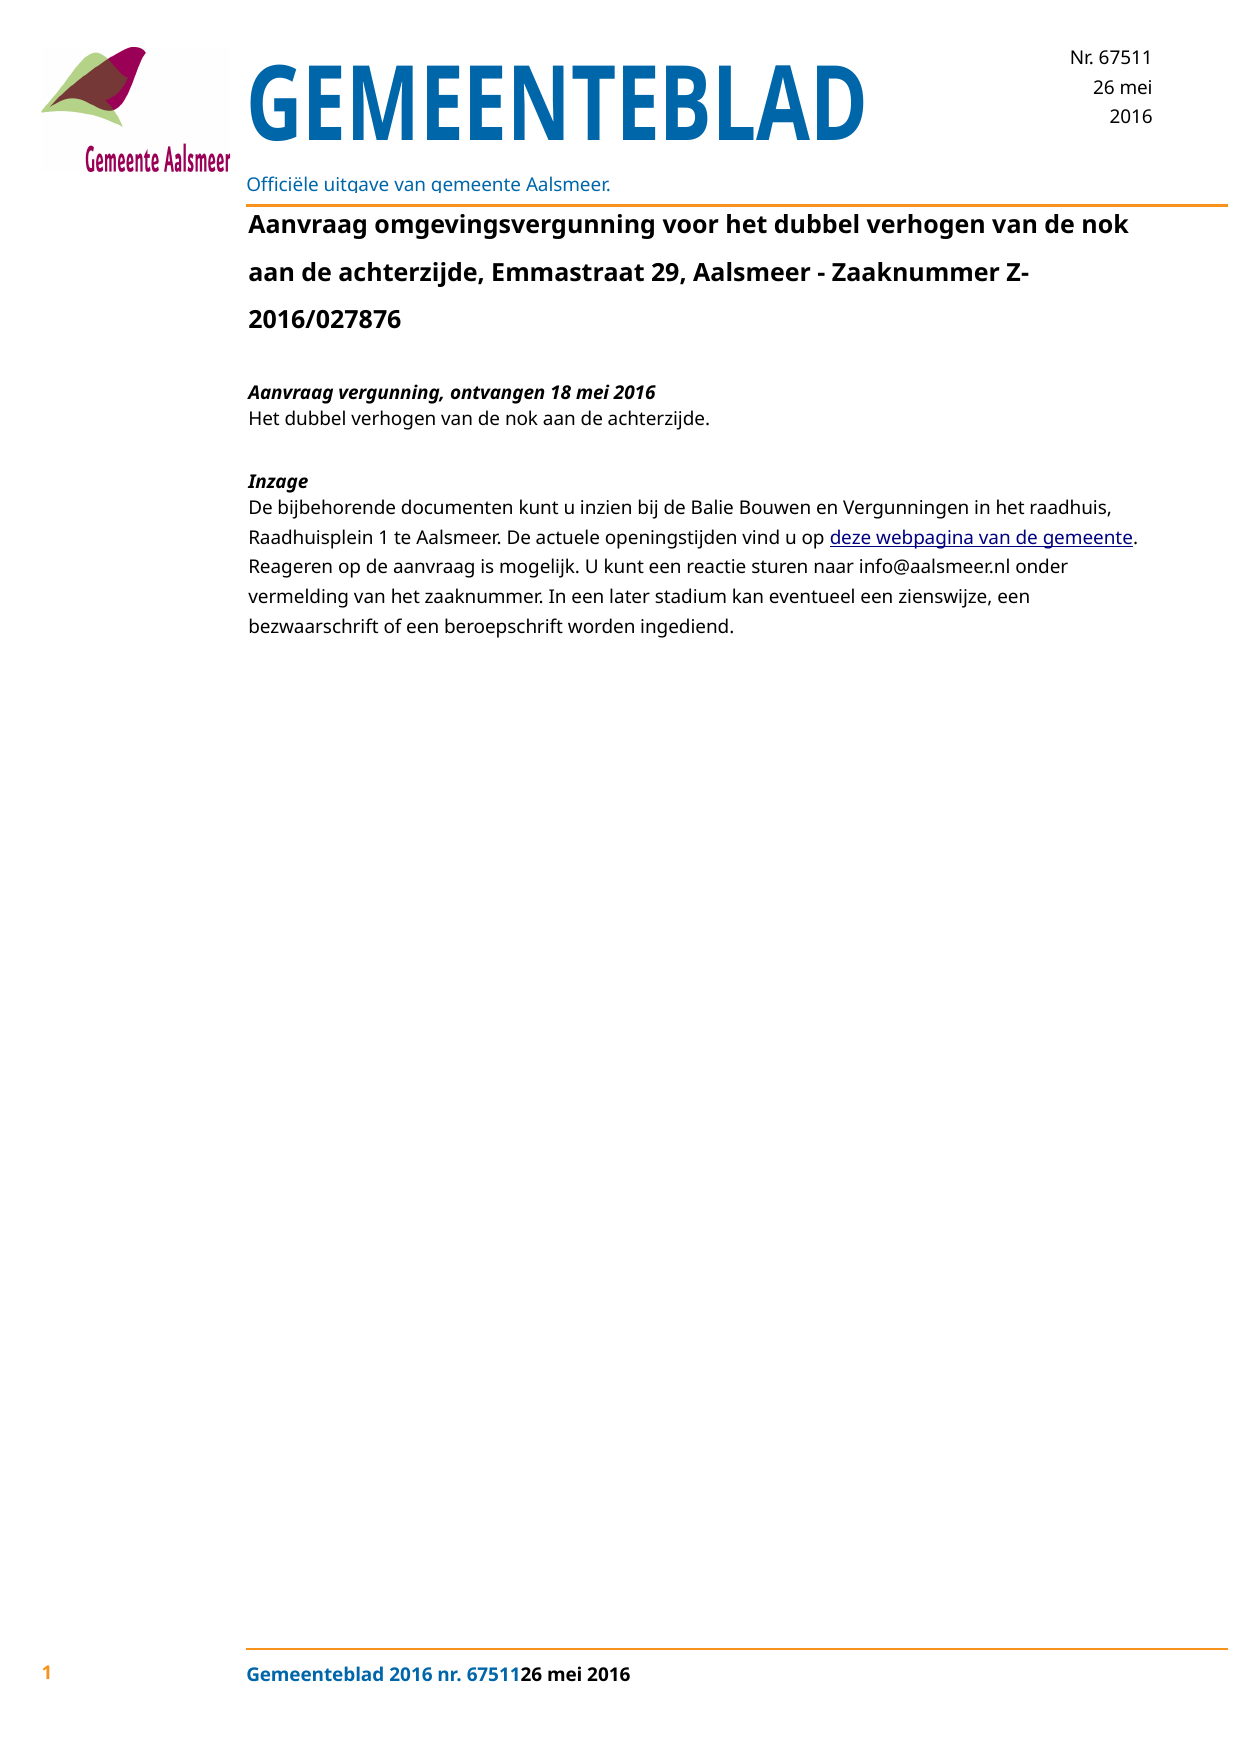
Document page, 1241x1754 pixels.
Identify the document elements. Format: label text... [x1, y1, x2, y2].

picture [41, 47, 231, 172]
text Inzage [248, 469, 1152, 494]
text Aanvraag vergunning, ontvangen 18 mei 2016 [248, 379, 1152, 405]
text De bijbehorende documenten kunt u inzien bij de Balie Bouwen en Vergunningen in het raadhuis, Raadhuisplein 1 te Aalsmeer. De actuele openingstijden vind u op deze webpagina van de gemeente. Reageren op de aanvraag is mogelijk. U kunt een reactie sturen naar info@aalsmeer.nl onder vermelding van het zaaknummer. In een later stadium kan eventueel een zienswijze, een bezwaarschrift of een beroepschrift worden ingediend. [248, 494, 1152, 638]
text Aanvraag omgevingsvergunning voor het dubbel verhogen van de nok aan de achterzijde, Emmastraat 29, Aalsmeer - Zaaknummer Z-2016/027876 [248, 207, 1152, 336]
text Het dubbel verhogen van de nok aan de achterzijde. [248, 405, 1152, 431]
text ​ [248, 663, 1152, 689]
